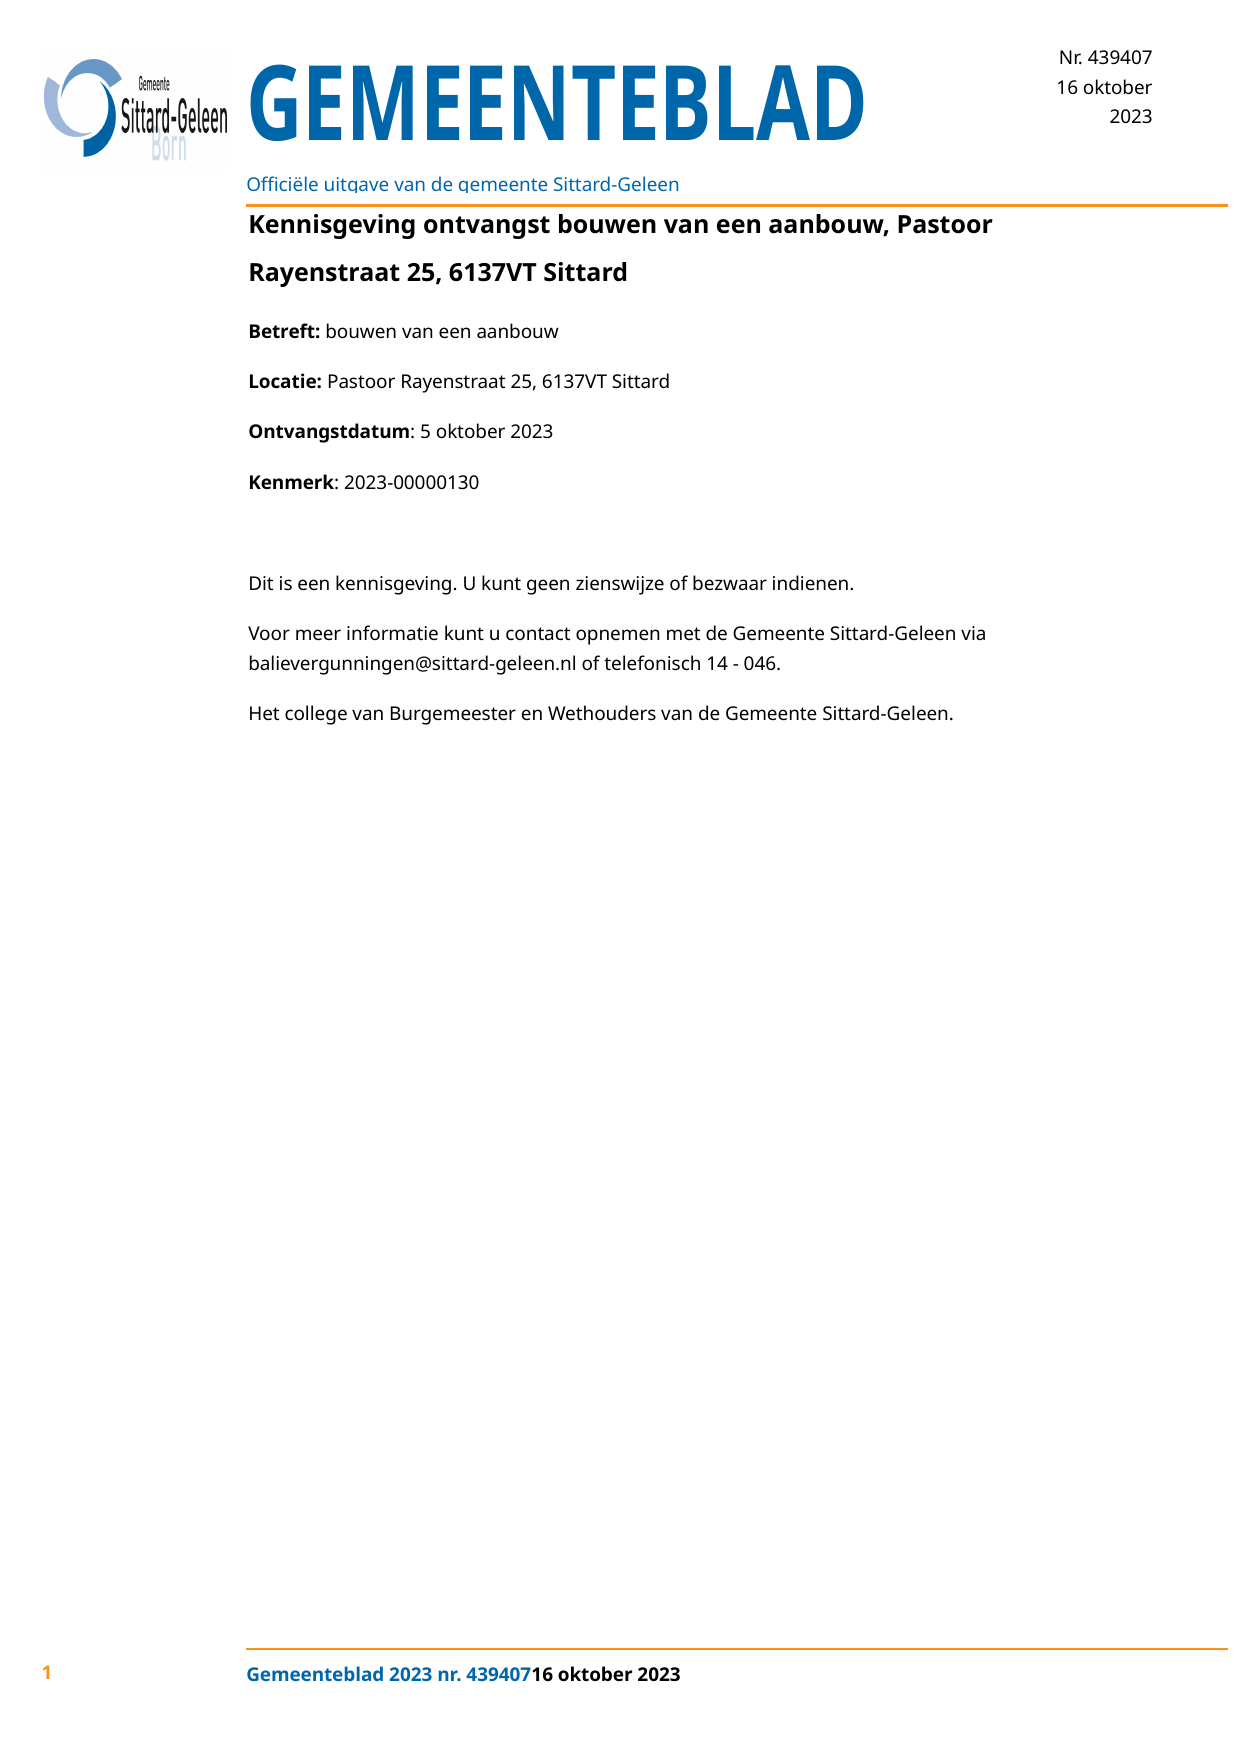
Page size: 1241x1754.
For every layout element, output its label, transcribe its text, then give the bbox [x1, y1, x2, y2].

picture [41, 47, 231, 172]
text Betreft: bouwen van een aanbouw [248, 318, 1152, 344]
text Voor meer informatie kunt u contact opnemen met de Gemeente Sittard-Geleen via balievergunningen@sittard-geleen.nl of telefonisch 14 - 046. [248, 620, 1152, 676]
text Dit is een kennisgeving. U kunt geen zienswijze of bezwaar indienen. [248, 570, 1152, 596]
text Kennisgeving ontvangst bouwen van een aanbouw, Pastoor Rayenstraat 25, 6137VT Sittard [248, 207, 1152, 288]
text Ontvangstdatum: 5 oktober 2023 [248, 419, 1152, 444]
text Het college van Burgemeester en Wethouders van de Gemeente Sittard-Geleen. [248, 700, 1152, 726]
text Locatie: Pastoor Rayenstraat 25, 6137VT Sittard [248, 368, 1152, 394]
text Kenmerk: 2023-00000130 [248, 469, 1152, 495]
